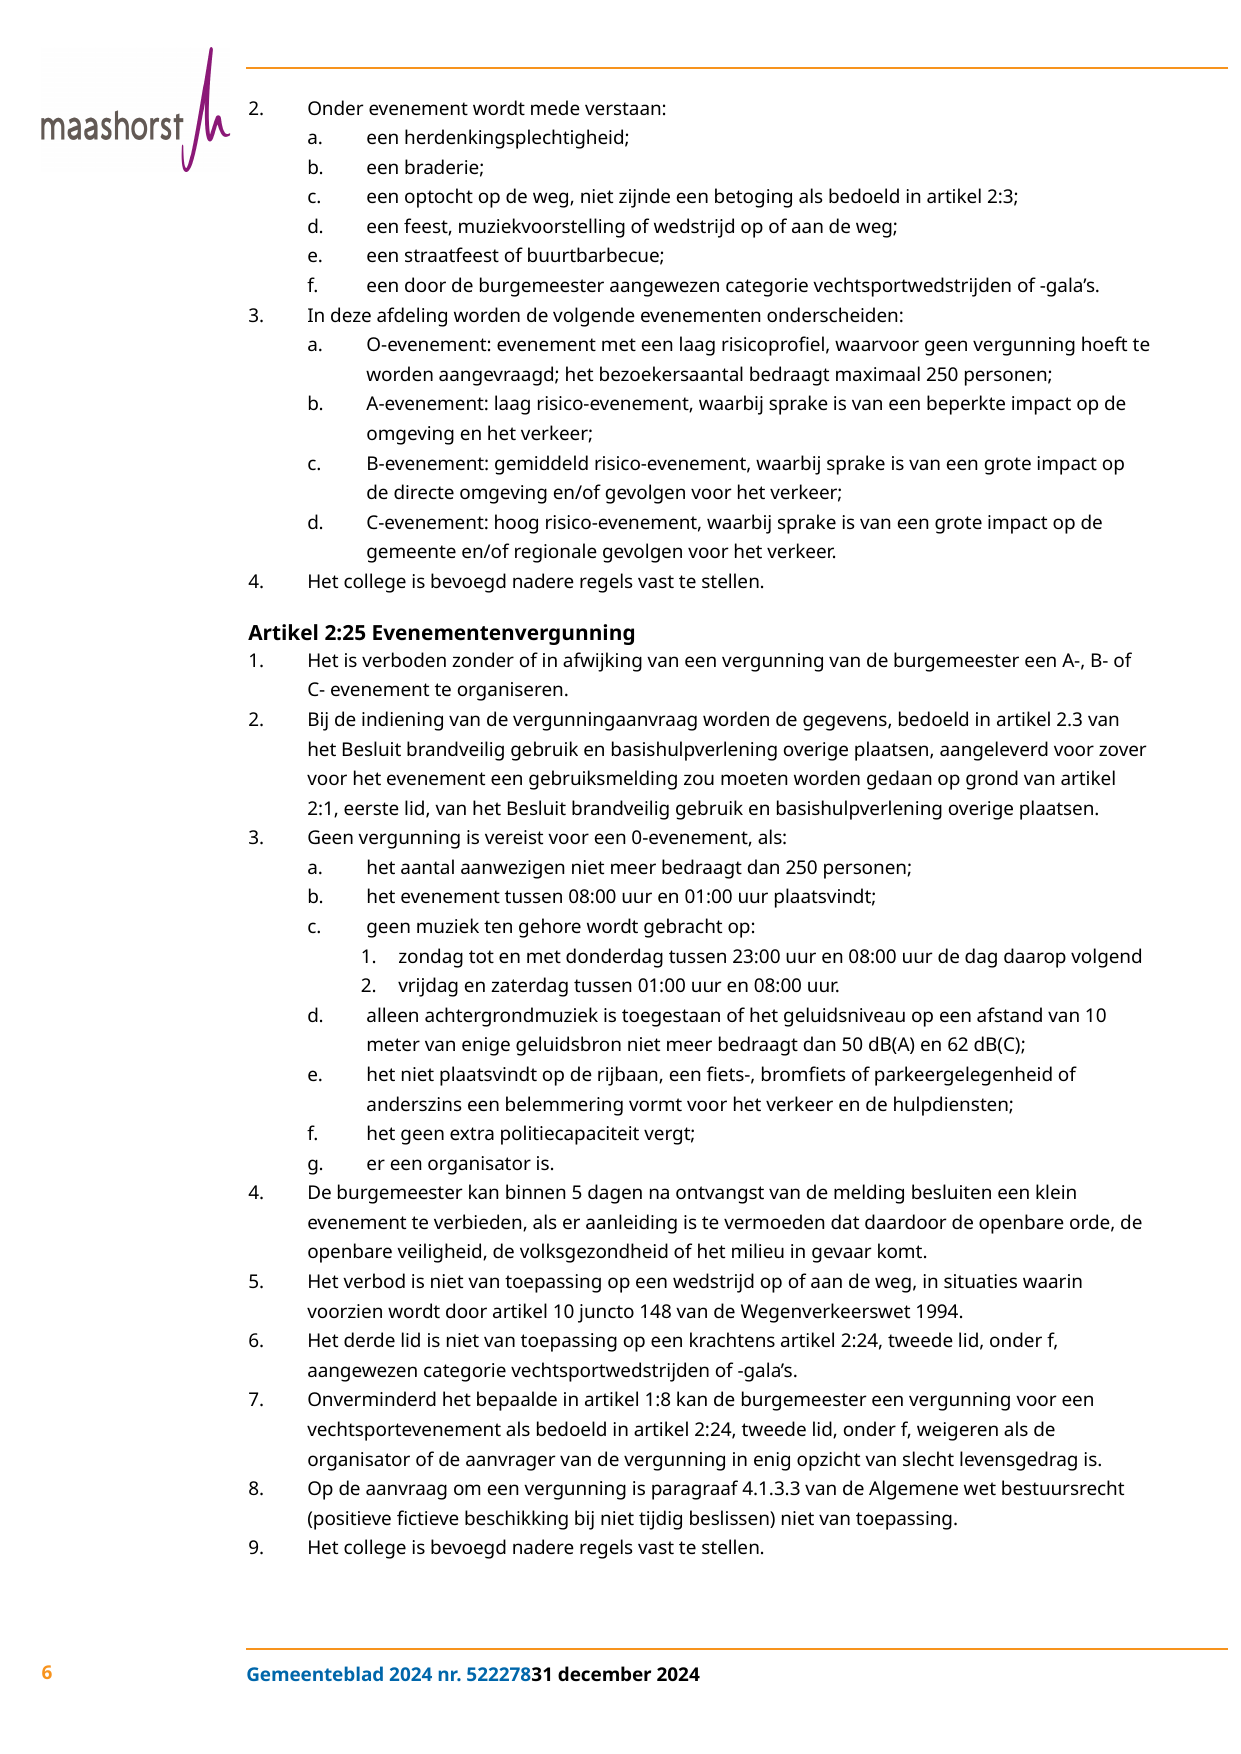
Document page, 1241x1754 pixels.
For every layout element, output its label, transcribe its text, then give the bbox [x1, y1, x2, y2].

list Het college is bevoegd nadere regels vast te stellen. [248, 568, 1152, 594]
list het aantal aanwezigen niet meer bedraagt dan 250 personen; [307, 854, 1152, 880]
list Geen vergunning is vereist voor een 0-evenement, als: [248, 824, 1152, 850]
list een braderie; [307, 154, 1152, 180]
list B-evenement: gemiddeld risico-evenement, waarbij sprake is van een grote impact op de directe omgeving en/of gevolgen voor het verkeer; [307, 450, 1152, 505]
list Bij de indiening van de vergunningaanvraag worden de gegevens, bedoeld in artikel 2.3 van het Besluit brandveilig gebruik en basishulpverlening overige plaatsen, aangeleverd voor zover voor het evenement een gebruiksmelding zou moeten worden gedaan op grond van artikel 2:1, eerste lid, van het Besluit brandveilig gebruik en basishulpverlening overige plaatsen. [248, 706, 1152, 821]
list Het verbod is niet van toepassing op een wedstrijd op of aan de weg, in situaties waarin voorzien wordt door artikel 10 juncto 148 van de Wegenverkeerswet 1994. [248, 1268, 1152, 1323]
list Onverminderd het bepaalde in artikel 1:8 kan de burgemeester een vergunning voor een vechtsportevenement als bedoeld in artikel 2:24, tweede lid, onder f, weigeren als de organisator of de aanvrager van de vergunning in enig opzicht van slecht levensgedrag is. [248, 1387, 1152, 1471]
list Het is verboden zonder of in afwijking van een vergunning van de burgemeester een A-, B- of C- evenement te organiseren. [248, 647, 1152, 702]
list een herdenkingsplechtigheid; [307, 124, 1152, 150]
list alleen achtergrondmuziek is toegestaan of het geluidsniveau op een afstand van 10 meter van enige geluidsbron niet meer bedraagt dan 50 dB(A) en 62 dB(C); [307, 1002, 1152, 1057]
list De burgemeester kan binnen 5 dagen na ontvangst van de melding besluiten een klein evenement te verbieden, als er aanleiding is te vermoeden dat daardoor de openbare orde, de openbare veiligheid, de volksgezondheid of het milieu in gevaar komt. [248, 1179, 1152, 1264]
list Onder evenement wordt mede verstaan: [248, 95, 1152, 121]
list zondag tot en met donderdag tussen 23:00 uur en 08:00 uur de dag daarop volgend [361, 943, 1152, 968]
list het geen extra politiecapaciteit vergt; [307, 1120, 1152, 1146]
list er een organisator is. [307, 1150, 1152, 1176]
list het niet plaatsvindt op de rijbaan, een fiets-, bromfiets of parkeergelegenheid of anderszins een belemmering vormt voor het verkeer en de hulpdiensten; [307, 1061, 1152, 1116]
text Artikel 2:25 Evenementenvergunning [248, 618, 1152, 647]
list O-evenement: evenement met een laag risicoprofiel, waarvoor geen vergunning hoeft te worden aangevraagd; het bezoekersaantal bedraagt maximaal 250 personen; [307, 331, 1152, 387]
list C-evenement: hoog risico-evenement, waarbij sprake is van een grote impact op de gemeente en/of regionale gevolgen voor het verkeer. [307, 509, 1152, 564]
list geen muziek ten gehore wordt gebracht op: [307, 913, 1152, 939]
list A-evenement: laag risico-evenement, waarbij sprake is van een beperkte impact op de omgeving en het verkeer; [307, 391, 1152, 446]
list een straatfeest of buurtbarbecue; [307, 243, 1152, 268]
list vrijdag en zaterdag tussen 01:00 uur en 08:00 uur. [361, 972, 1152, 998]
list In deze afdeling worden de volgende evenementen onderscheiden: [248, 302, 1152, 328]
picture [41, 47, 231, 172]
list Het college is bevoegd nadere regels vast te stellen. [248, 1534, 1152, 1560]
list een feest, muziekvoorstelling of wedstrijd op of aan de weg; [307, 213, 1152, 239]
list het evenement tussen 08:00 uur en 01:00 uur plaatsvindt; [307, 884, 1152, 909]
list een optocht op de weg, niet zijnde een betoging als bedoeld in artikel 2:3; [307, 183, 1152, 209]
list Op de aanvraag om een vergunning is paragraaf 4.1.3.3 van de Algemene wet bestuursrecht (positieve fictieve beschikking bij niet tijdig beslissen) niet van toepassing. [248, 1475, 1152, 1531]
list een door de burgemeester aangewezen categorie vechtsportwedstrijden of -gala’s. [307, 272, 1152, 298]
list Het derde lid is niet van toepassing op een krachtens artikel 2:24, tweede lid, onder f, aangewezen categorie vechtsportwedstrijden of -gala’s. [248, 1327, 1152, 1383]
